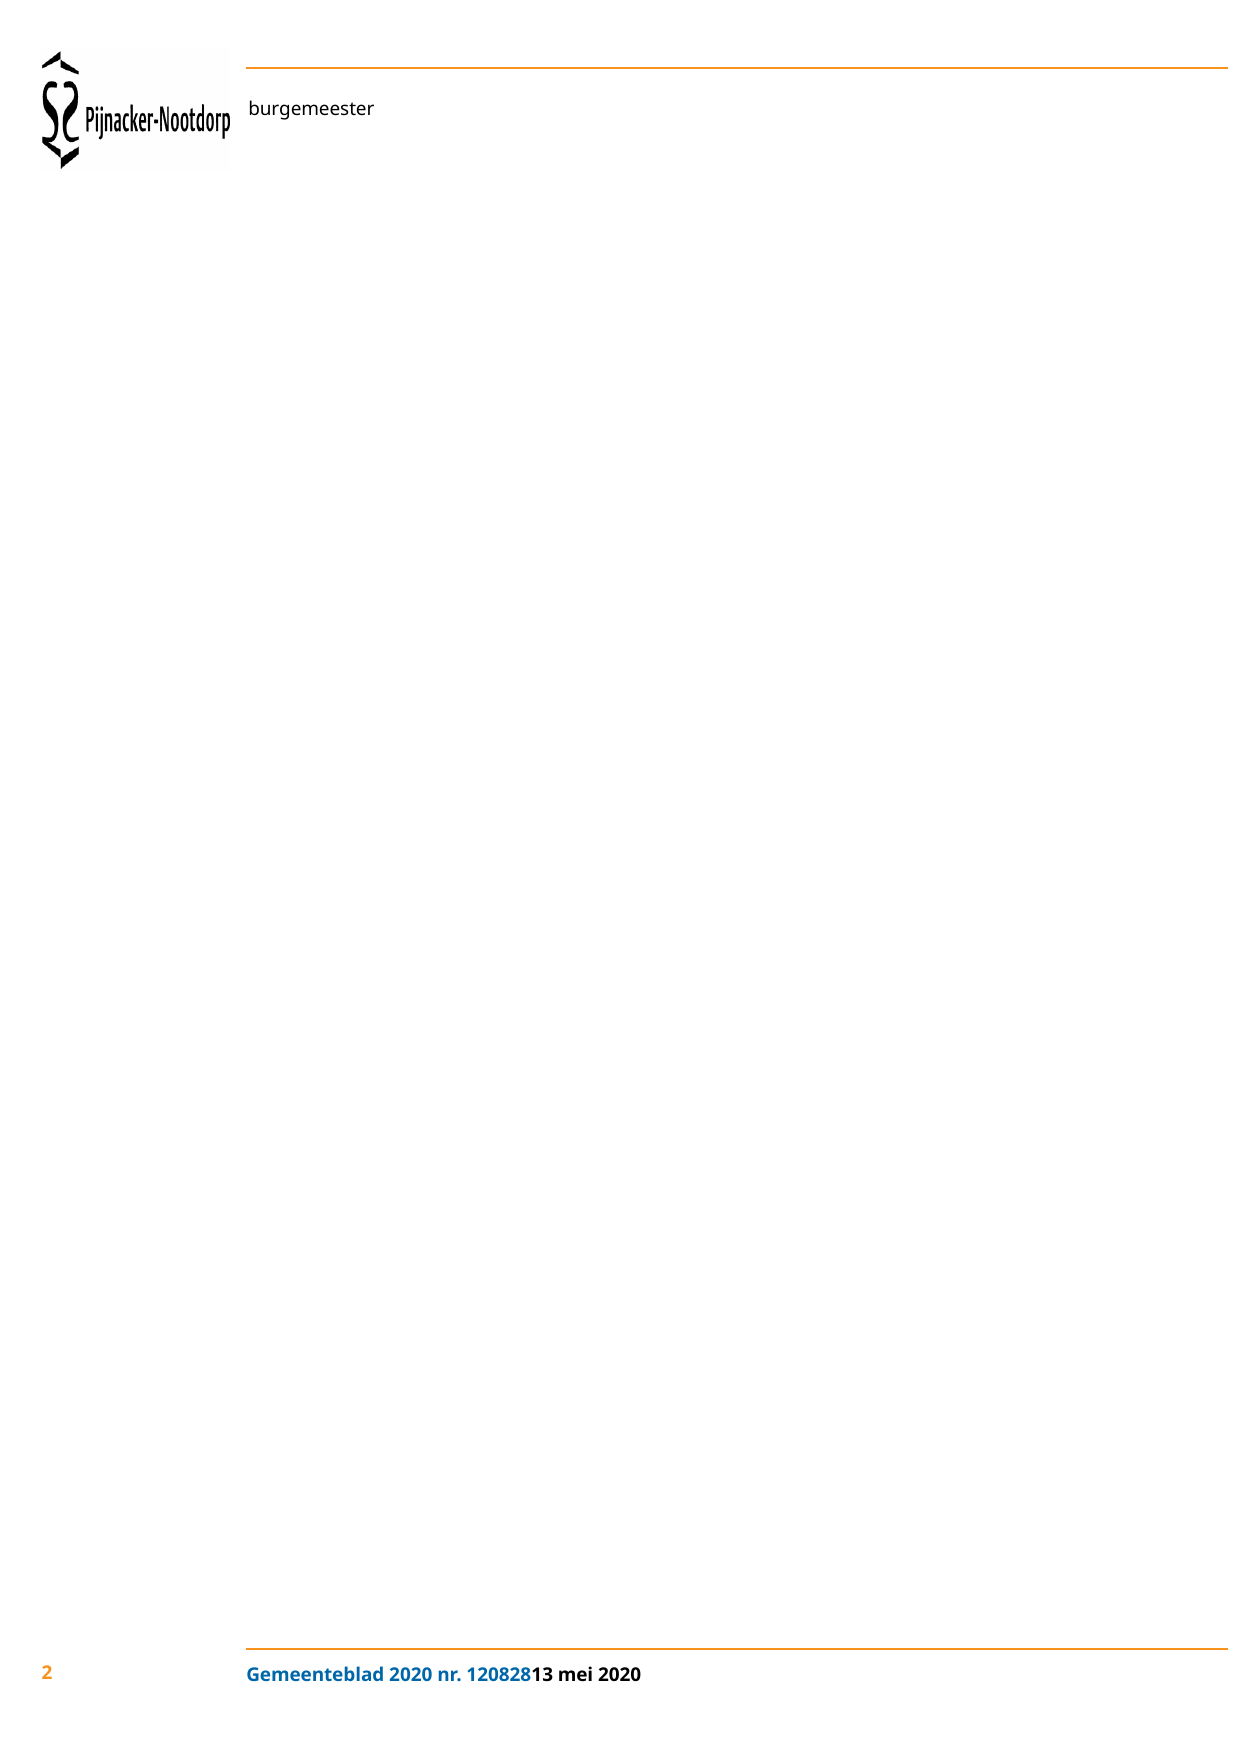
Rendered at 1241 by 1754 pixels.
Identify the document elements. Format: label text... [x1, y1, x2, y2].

picture [41, 47, 231, 172]
text burgemeester [248, 95, 1152, 121]
